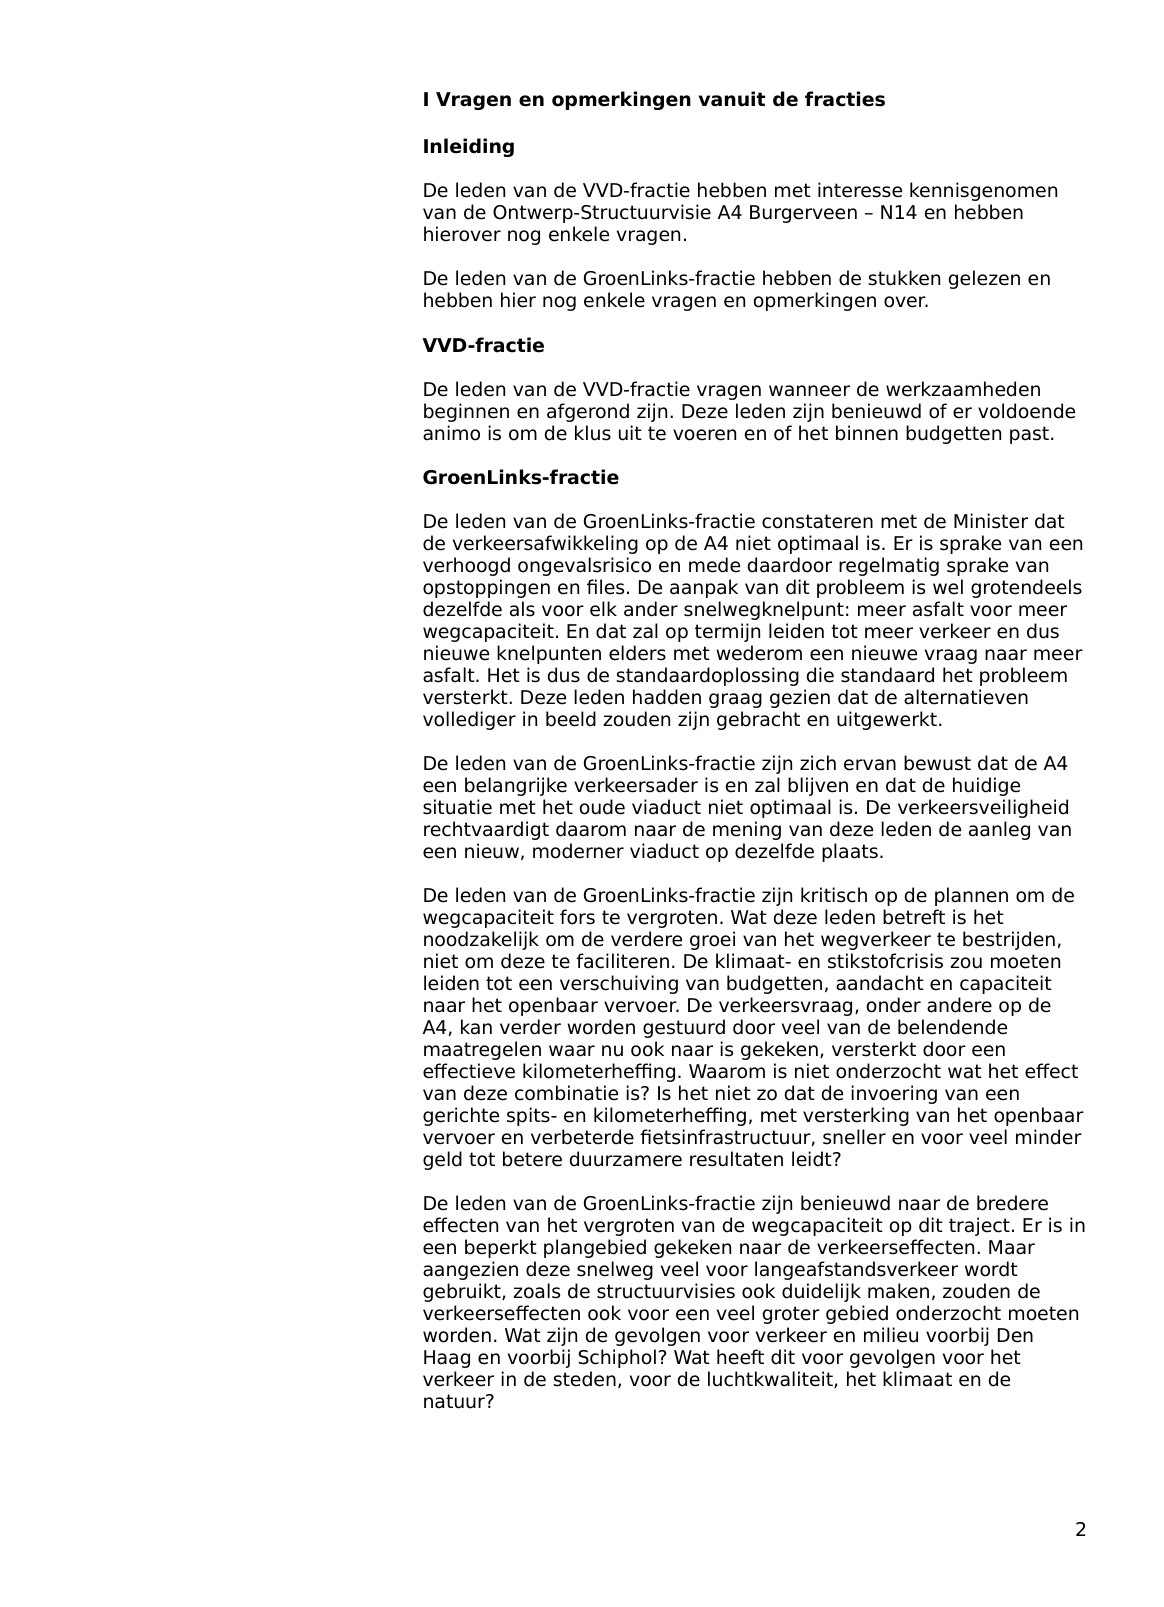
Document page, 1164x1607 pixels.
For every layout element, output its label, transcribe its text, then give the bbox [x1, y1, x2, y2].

text De leden van de GroenLinks-fractie zijn benieuwd naar de bredere effecten van het vergroten van de wegcapaciteit op dit traject. Er is in een beperkt plangebied gekeken naar de verkeerseffecten. Maar aangezien deze snelweg veel voor langeafstandsverkeer wordt gebruikt, zoals de structuurvisies ook duidelijk maken, zouden de verkeerseffecten ook voor een veel groter gebied onderzocht moeten worden. Wat zijn de gevolgen voor verkeer en milieu voorbij Den Haag en voorbij Schiphol? Wat heeft dit voor gevolgen voor het verkeer in de steden, voor de luchtkwaliteit, het klimaat en de natuur? [422, 1193, 1087, 1413]
text De leden van de GroenLinks-fractie zijn kritisch op de plannen om de wegcapaciteit fors te vergroten. Wat deze leden betreft is het noodzakelijk om de verdere groei van het wegverkeer te bestrijden, niet om deze te faciliteren. De klimaat- en stikstofcrisis zou moeten leiden tot een verschuiving van budgetten, aandacht en capaciteit naar het openbaar vervoer. De verkeersvraag, onder andere op de A4, kan verder worden gestuurd door veel van de belendende maatregelen waar nu ook naar is gekeken, versterkt door een effectieve kilometerheffing. Waarom is niet onderzocht wat het effect van deze combinatie is? Is het niet zo dat de invoering van een gerichte spits- en kilometerheffing, met versterking van het openbaar vervoer en verbeterde fietsinfrastructuur, sneller en voor veel minder geld tot betere duurzamere resultaten leidt? [422, 885, 1087, 1171]
text De leden van de VVD-fractie hebben met interesse kennisgenomen van de Ontwerp-Structuurvisie A4 Burgerveen – N14 en hebben hierover nog enkele vragen. [422, 180, 1087, 246]
subtitle GroenLinks-fractie [422, 467, 1087, 489]
subtitle Inleiding [422, 136, 1087, 158]
text De leden van de VVD-fractie vragen wanneer de werkzaamheden beginnen en afgerond zijn. Deze leden zijn benieuwd of er voldoende animo is om de klus uit te voeren en of het binnen budgetten past. [422, 379, 1087, 444]
text De leden van de GroenLinks-fractie zijn zich ervan bewust dat de A4 een belangrijke verkeersader is en zal blijven en dat de huidige situatie met het oude viaduct niet optimaal is. De verkeersveiligheid rechtvaardigt daarom naar de mening van deze leden de aanleg van een nieuw, moderner viaduct op dezelfde plaats. [422, 753, 1087, 863]
subtitle I Vragen en opmerkingen vanuit de fracties [422, 89, 1087, 111]
subtitle VVD-fractie [422, 334, 1087, 356]
text De leden van de GroenLinks-fractie hebben de stukken gelezen en hebben hier nog enkele vragen en opmerkingen over. [422, 268, 1087, 312]
text De leden van de GroenLinks-fractie constateren met de Minister dat de verkeersafwikkeling op de A4 niet optimaal is. Er is sprake van een verhoogd ongevalsrisico en mede daardoor regelmatig sprake van opstoppingen en files. De aanpak van dit probleem is wel grotendeels dezelfde als voor elk ander snelwegknelpunt: meer asfalt voor meer wegcapaciteit. En dat zal op termijn leiden tot meer verkeer en dus nieuwe knelpunten elders met wederom een nieuwe vraag naar meer asfalt. Het is dus de standaardoplossing die standaard het probleem versterkt. Deze leden hadden graag gezien dat de alternatieven vollediger in beeld zouden zijn gebracht en uitgewerkt. [422, 511, 1087, 731]
